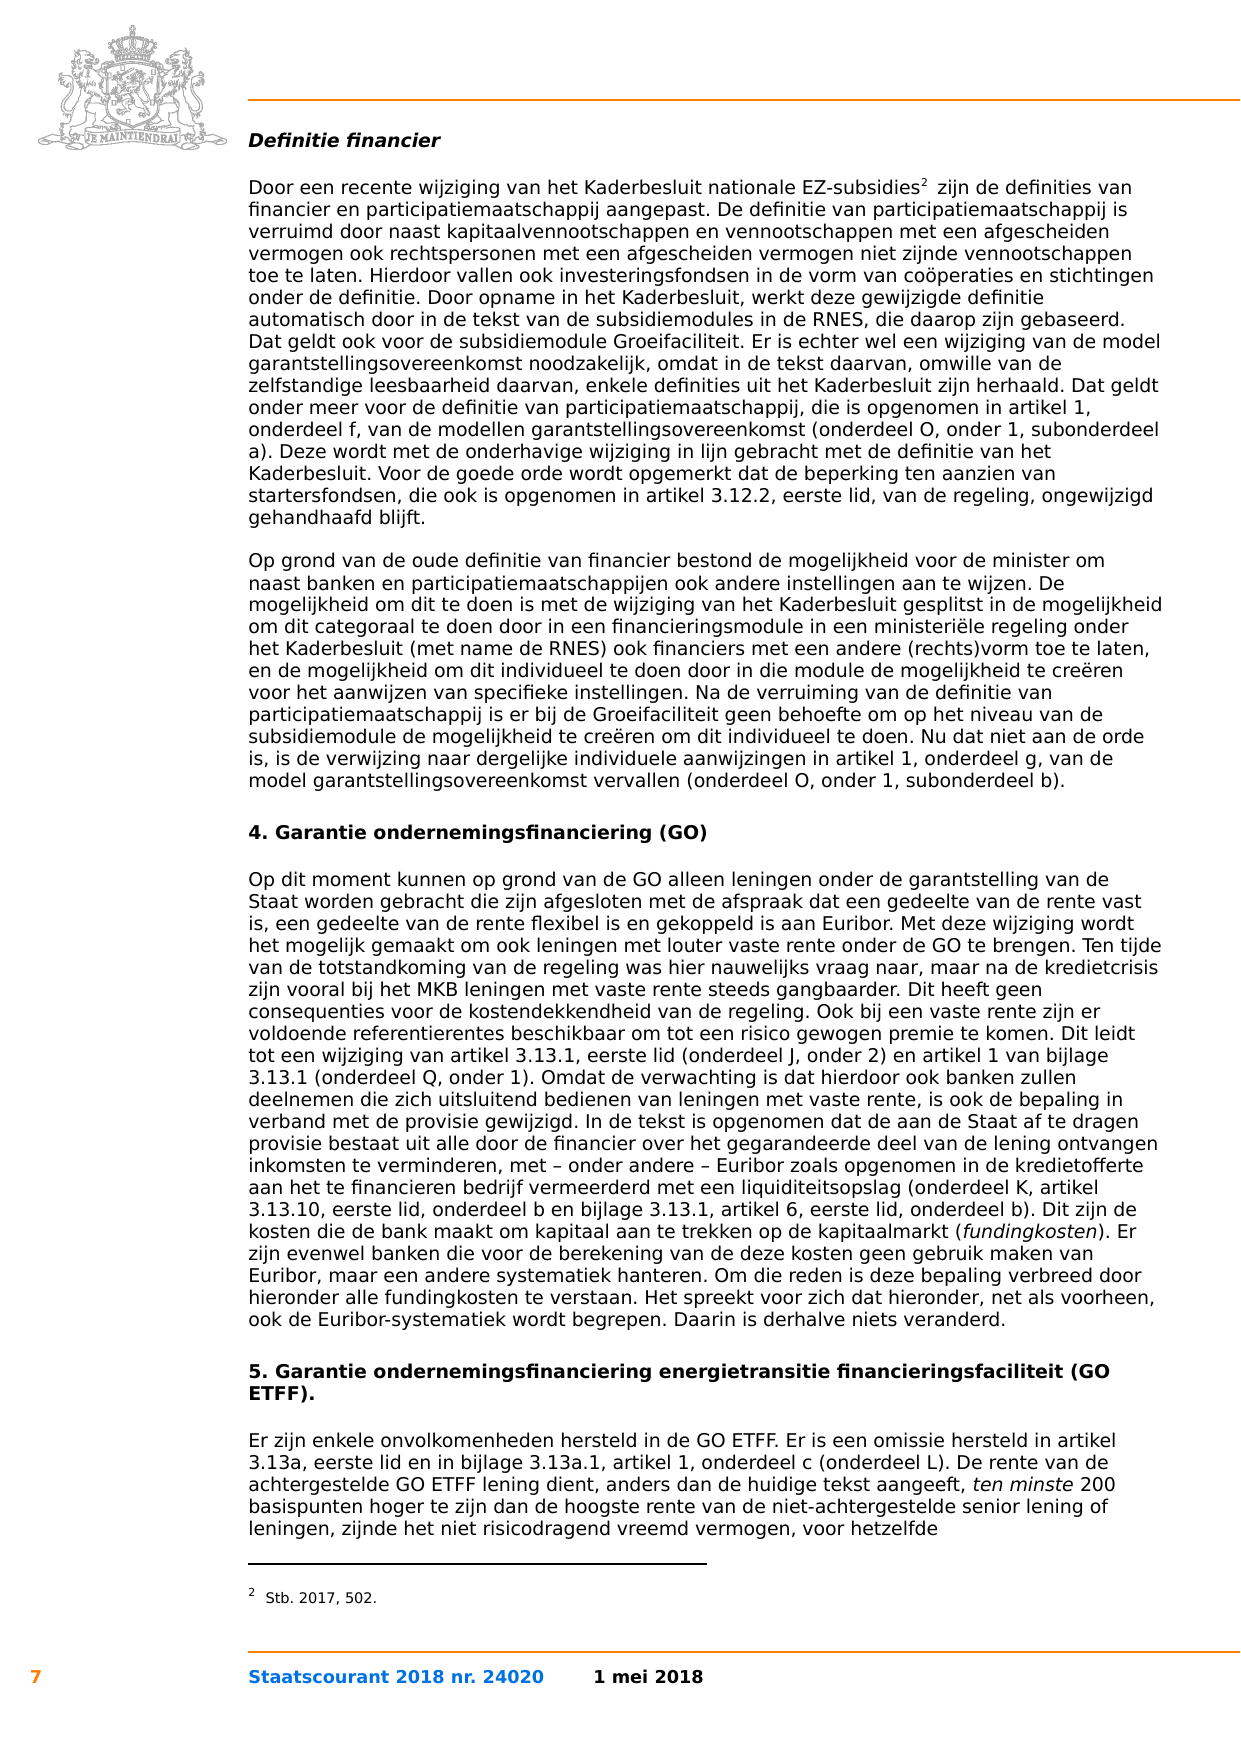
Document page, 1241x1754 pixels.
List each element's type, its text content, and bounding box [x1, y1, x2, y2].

subtitle Definitie financier [248, 130, 1163, 152]
picture [38, 25, 227, 150]
text Door een recente wijziging van het Kaderbesluit nationale EZ-subsidies zijn de definities van financier en participatiemaatschappij aangepast. De definitie van participatiemaatschappij is verruimd door naast kapitaalvennootschappen en vennootschappen met een afgescheiden vermogen ook rechtspersonen met een afgescheiden vermogen niet zijnde vennootschappen toe te laten. Hierdoor vallen ook investeringsfondsen in de vorm van coöperaties en stichtingen onder de definitie. Door opname in het Kaderbesluit, werkt deze gewijzigde definitie automatisch door in de tekst van de subsidiemodules in de RNES, die daarop zijn gebaseerd. Dat geldt ook voor de subsidiemodule Groeifaciliteit. Er is echter wel een wijziging van de model garantstellingsovereenkomst noodzakelijk, omdat in de tekst daarvan, omwille van de zelfstandige leesbaarheid daarvan, enkele definities uit het Kaderbesluit zijn herhaald. Dat geldt onder meer voor de definitie van participatiemaatschappij, die is opgenomen in artikel 1, onderdeel f, van de modellen garantstellingsovereenkomst (onderdeel O, onder 1, subonderdeel a). Deze wordt met de onderhavige wijziging in lijn gebracht met de definitie van het Kaderbesluit. Voor de goede orde wordt opgemerkt dat de beperking ten aanzien van startersfondsen, die ook is opgenomen in artikel 3.12.2, eerste lid, van de regeling, ongewijzigd gehandhaafd blijft. [248, 177, 1163, 528]
text Stb. 2017, 502. [248, 1586, 1163, 1608]
subtitle 5. Garantie ondernemingsfinanciering energietransitie financieringsfaciliteit (GO ETFF). [248, 1361, 1163, 1405]
text Op grond van de oude definitie van financier bestond de mogelijkheid voor de minister om naast banken en participatiemaatschappijen ook andere instellingen aan te wijzen. De mogelijkheid om dit te doen is met de wijziging van het Kaderbesluit gesplitst in de mogelijkheid om dit categoraal te doen door in een financieringsmodule in een ministeriële regeling onder het Kaderbesluit (met name de RNES) ook financiers met een andere (rechts)vorm toe te laten, en de mogelijkheid om dit individueel te doen door in die module de mogelijkheid te creëren voor het aanwijzen van specifieke instellingen. Na de verruiming van de definitie van participatiemaatschappij is er bij de Groeifaciliteit geen behoefte om op het niveau van de subsidiemodule de mogelijkheid te creëren om dit individueel te doen. Nu dat niet aan de orde is, is de verwijzing naar dergelijke individuele aanwijzingen in artikel 1, onderdeel g, van de model garantstellingsovereenkomst vervallen (onderdeel O, onder 1, subonderdeel b). [248, 550, 1163, 792]
text Op dit moment kunnen op grond van de GO alleen leningen onder de garantstelling van de Staat worden gebracht die zijn afgesloten met de afspraak dat een gedeelte van de rente vast is, een gedeelte van de rente flexibel is en gekoppeld is aan Euribor. Met deze wijziging wordt het mogelijk gemaakt om ook leningen met louter vaste rente onder de GO te brengen. Ten tijde van de totstandkoming van de regeling was hier nauwelijks vraag naar, maar na de kredietcrisis zijn vooral bij het MKB leningen met vaste rente steeds gangbaarder. Dit heeft geen consequenties voor de kostendekkendheid van de regeling. Ook bij een vaste rente zijn er voldoende referentierentes beschikbaar om tot een risico gewogen premie te komen. Dit leidt tot een wijziging van artikel 3.13.1, eerste lid (onderdeel J, onder 2) en artikel 1 van bijlage 3.13.1 (onderdeel Q, onder 1). Omdat de verwachting is dat hierdoor ook banken zullen deelnemen die zich uitsluitend bedienen van leningen met vaste rente, is ook de bepaling in verband met de provisie gewijzigd. In de tekst is opgenomen dat de aan de Staat af te dragen provisie bestaat uit alle door de financier over het gegarandeerde deel van de lening ontvangen inkomsten te verminderen, met – onder andere – Euribor zoals opgenomen in de kredietofferte aan het te financieren bedrijf vermeerderd met een liquiditeitsopslag (onderdeel K, artikel 3.13.10, eerste lid, onderdeel b en bijlage 3.13.1, artikel 6, eerste lid, onderdeel b). Dit zijn de kosten die de bank maakt om kapitaal aan te trekken op de kapitaalmarkt (fundingkosten). Er zijn evenwel banken die voor de berekening van de deze kosten geen gebruik maken van Euribor, maar een andere systematiek hanteren. Om die reden is deze bepaling verbreed door hieronder alle fundingkosten te verstaan. Het spreekt voor zich dat hieronder, net als voorheen, ook de Euribor-systematiek wordt begrepen. Daarin is derhalve niets veranderd. [248, 869, 1163, 1331]
subtitle 4. Garantie ondernemingsfinanciering (GO) [248, 822, 1163, 844]
text Er zijn enkele onvolkomenheden hersteld in de GO ETFF. Er is een omissie hersteld in artikel 3.13a, eerste lid en in bijlage 3.13a.1, artikel 1, onderdeel c (onderdeel L). De rente van de achtergestelde GO ETFF lening dient, anders dan de huidige tekst aangeeft, ten minste 200 basispunten hoger te zijn dan de hoogste rente van de niet-achtergestelde senior lening of leningen, zijnde het niet risicodragend vreemd vermogen, voor hetzelfde [248, 1430, 1163, 1539]
